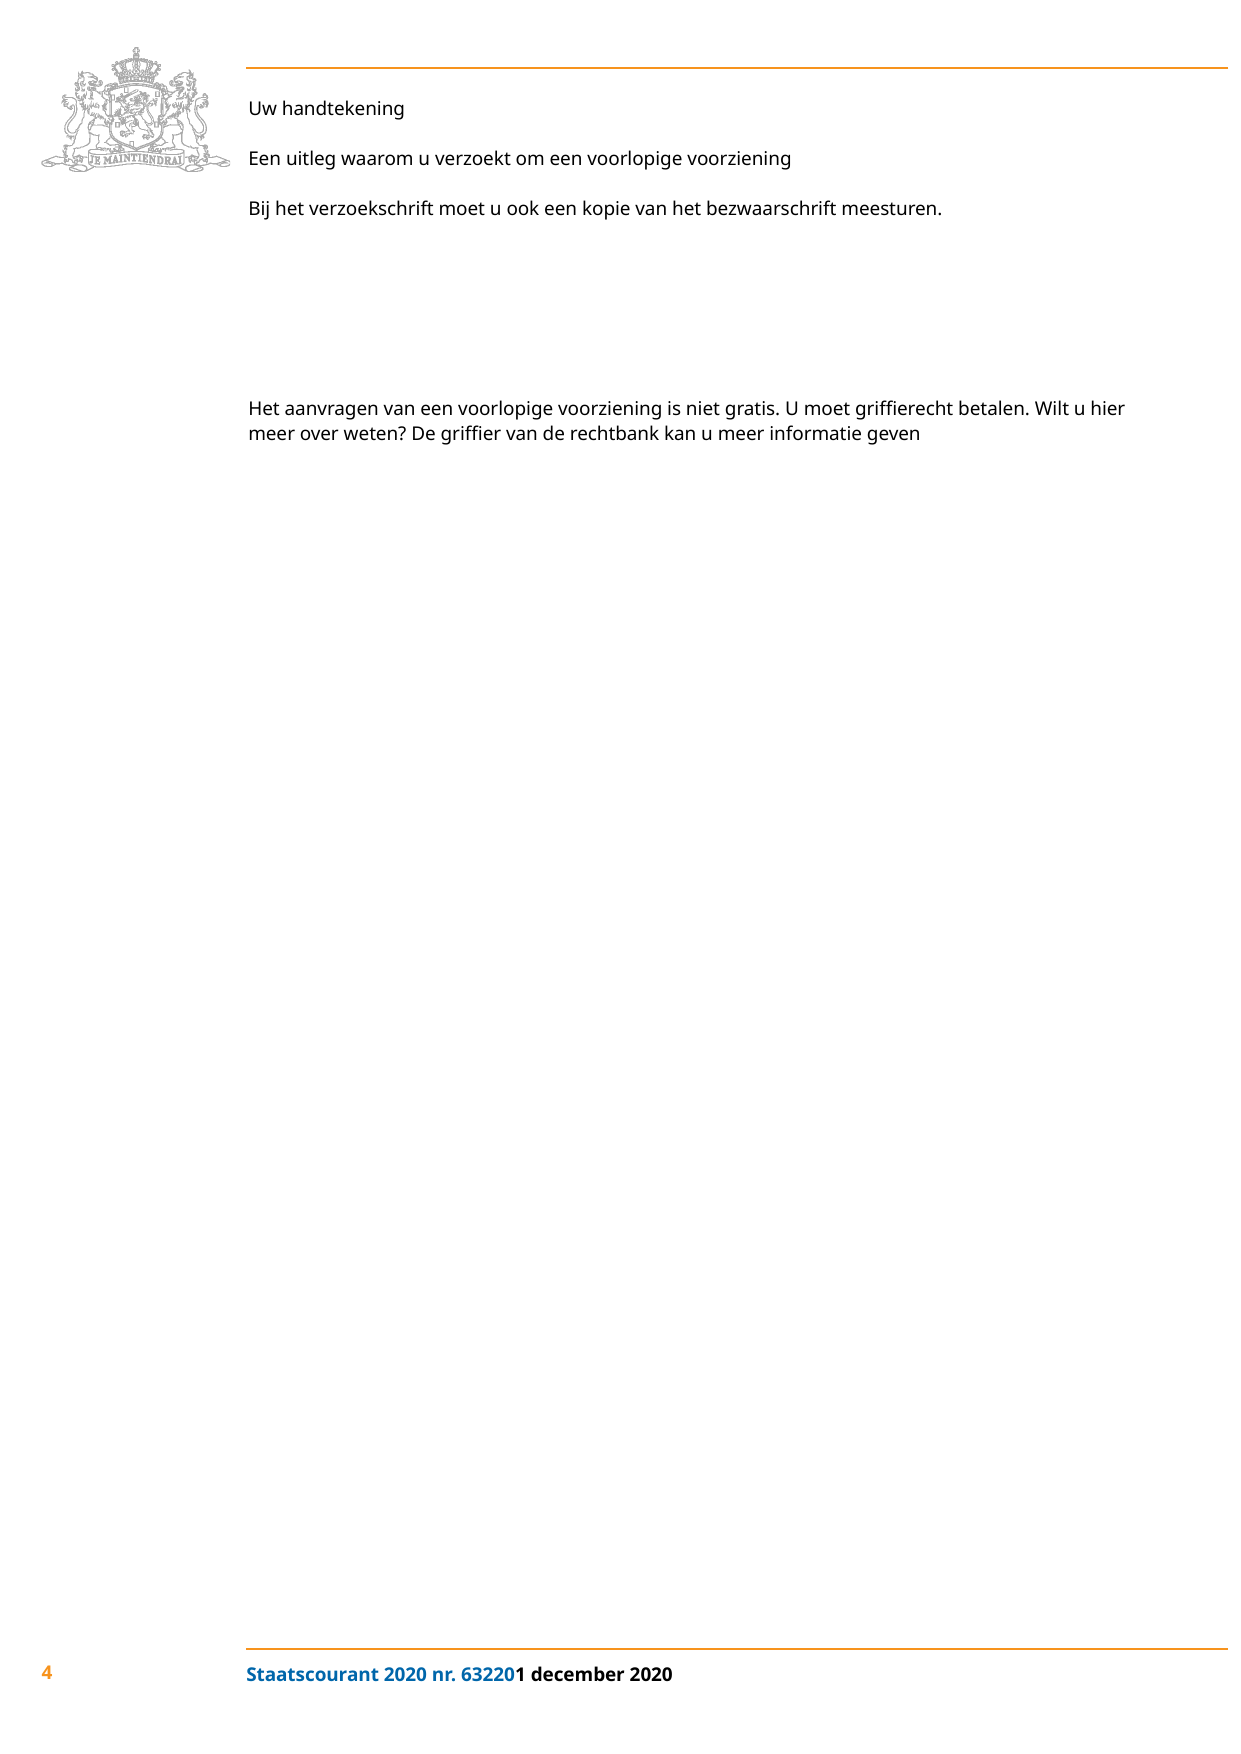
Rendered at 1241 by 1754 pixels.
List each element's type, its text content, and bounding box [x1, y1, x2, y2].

text Bij het verzoekschrift moet u ook een kopie van het bezwaarschrift meesturen. [248, 196, 1152, 221]
text Uw handtekening [248, 95, 1152, 121]
text Het aanvragen van een voorlopige voorziening is niet gratis. U moet griffierecht betalen. Wilt u hier meer over weten? De griffier van de rechtbank kan u meer informatie geven [248, 395, 1152, 446]
text Een uitleg waarom u verzoekt om een voorlopige voorziening [248, 145, 1152, 171]
picture [41, 47, 231, 172]
